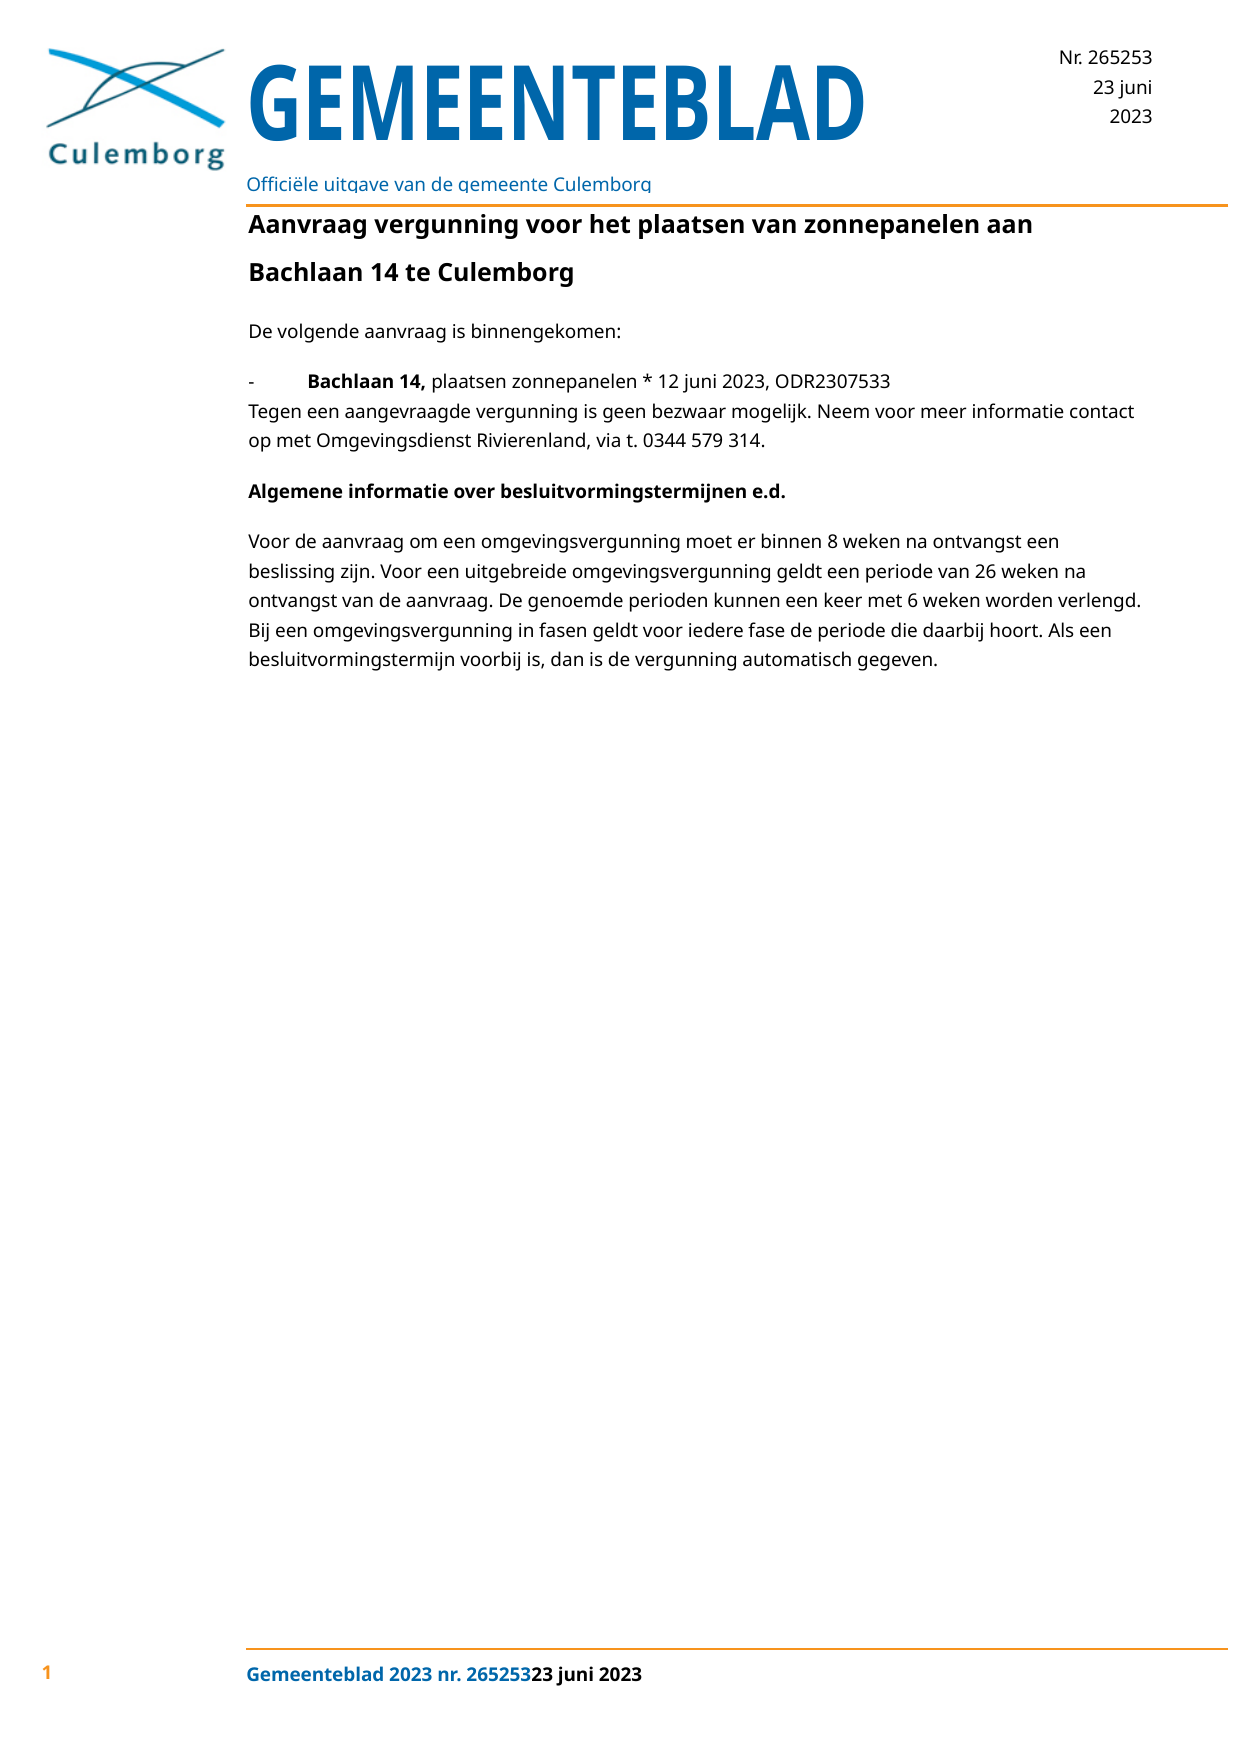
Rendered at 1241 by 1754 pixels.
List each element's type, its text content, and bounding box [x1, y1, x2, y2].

text De volgende aanvraag is binnengekomen: [248, 318, 1152, 344]
list Bachlaan 14, plaatsen zonnepanelen * 12 juni 2023, ODR2307533 [248, 368, 1152, 394]
text Algemene informatie over besluitvormingstermijnen e.d. [248, 478, 1152, 504]
text Aanvraag vergunning voor het plaatsen van zonnepanelen aan Bachlaan 14 te Culemborg [248, 207, 1152, 288]
picture [41, 47, 231, 172]
text Voor de aanvraag om een omgevingsvergunning moet er binnen 8 weken na ontvangst een beslissing zijn. Voor een uitgebreide omgevingsvergunning geldt een periode van 26 weken na ontvangst van de aanvraag. De genoemde perioden kunnen een keer met 6 weken worden verlengd. Bij een omgevingsvergunning in fasen geldt voor iedere fase de periode die daarbij hoort. Als een besluitvormingstermijn voorbij is, dan is de vergunning automatisch gegeven. [248, 528, 1152, 672]
text Tegen een aangevraagde vergunning is geen bezwaar mogelijk. Neem voor meer informatie contact op met Omgevingsdienst Rivierenland, via t. 0344 579 314. [248, 398, 1152, 453]
